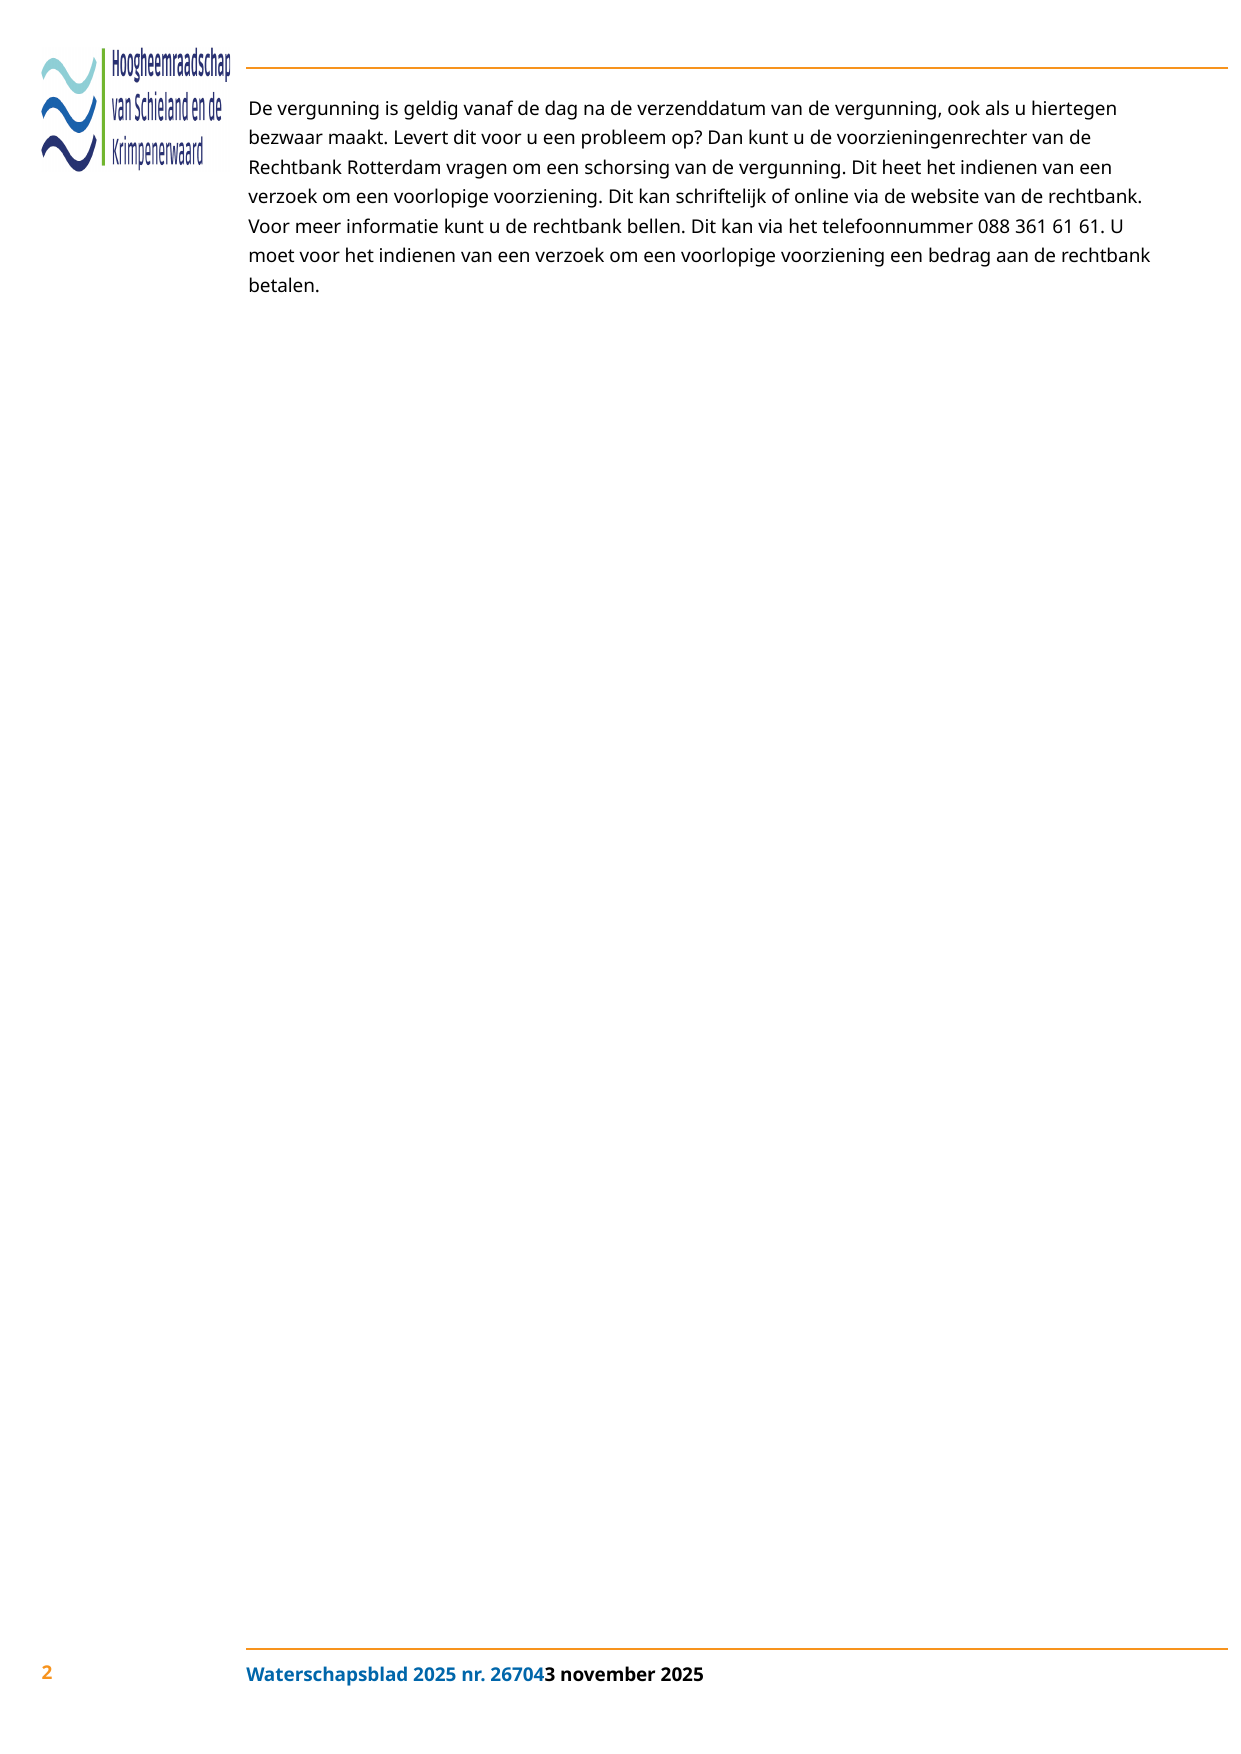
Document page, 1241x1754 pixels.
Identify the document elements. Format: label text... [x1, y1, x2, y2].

text De vergunning is geldig vanaf de dag na de verzenddatum van de vergunning, ook als u hiertegen bezwaar maakt. Levert dit voor u een probleem op? Dan kunt u de voorzieningenrechter van de Rechtbank Rotterdam vragen om een schorsing van de vergunning. Dit heet het indienen van een verzoek om een voorlopige voorziening. Dit kan schriftelijk of online via de website van de rechtbank. Voor meer informatie kunt u de rechtbank bellen. Dit kan via het telefoonnummer 088 361 61 61. U moet voor het indienen van een verzoek om een voorlopige voorziening een bedrag aan de rechtbank betalen. [248, 95, 1152, 298]
picture [41, 47, 231, 172]
